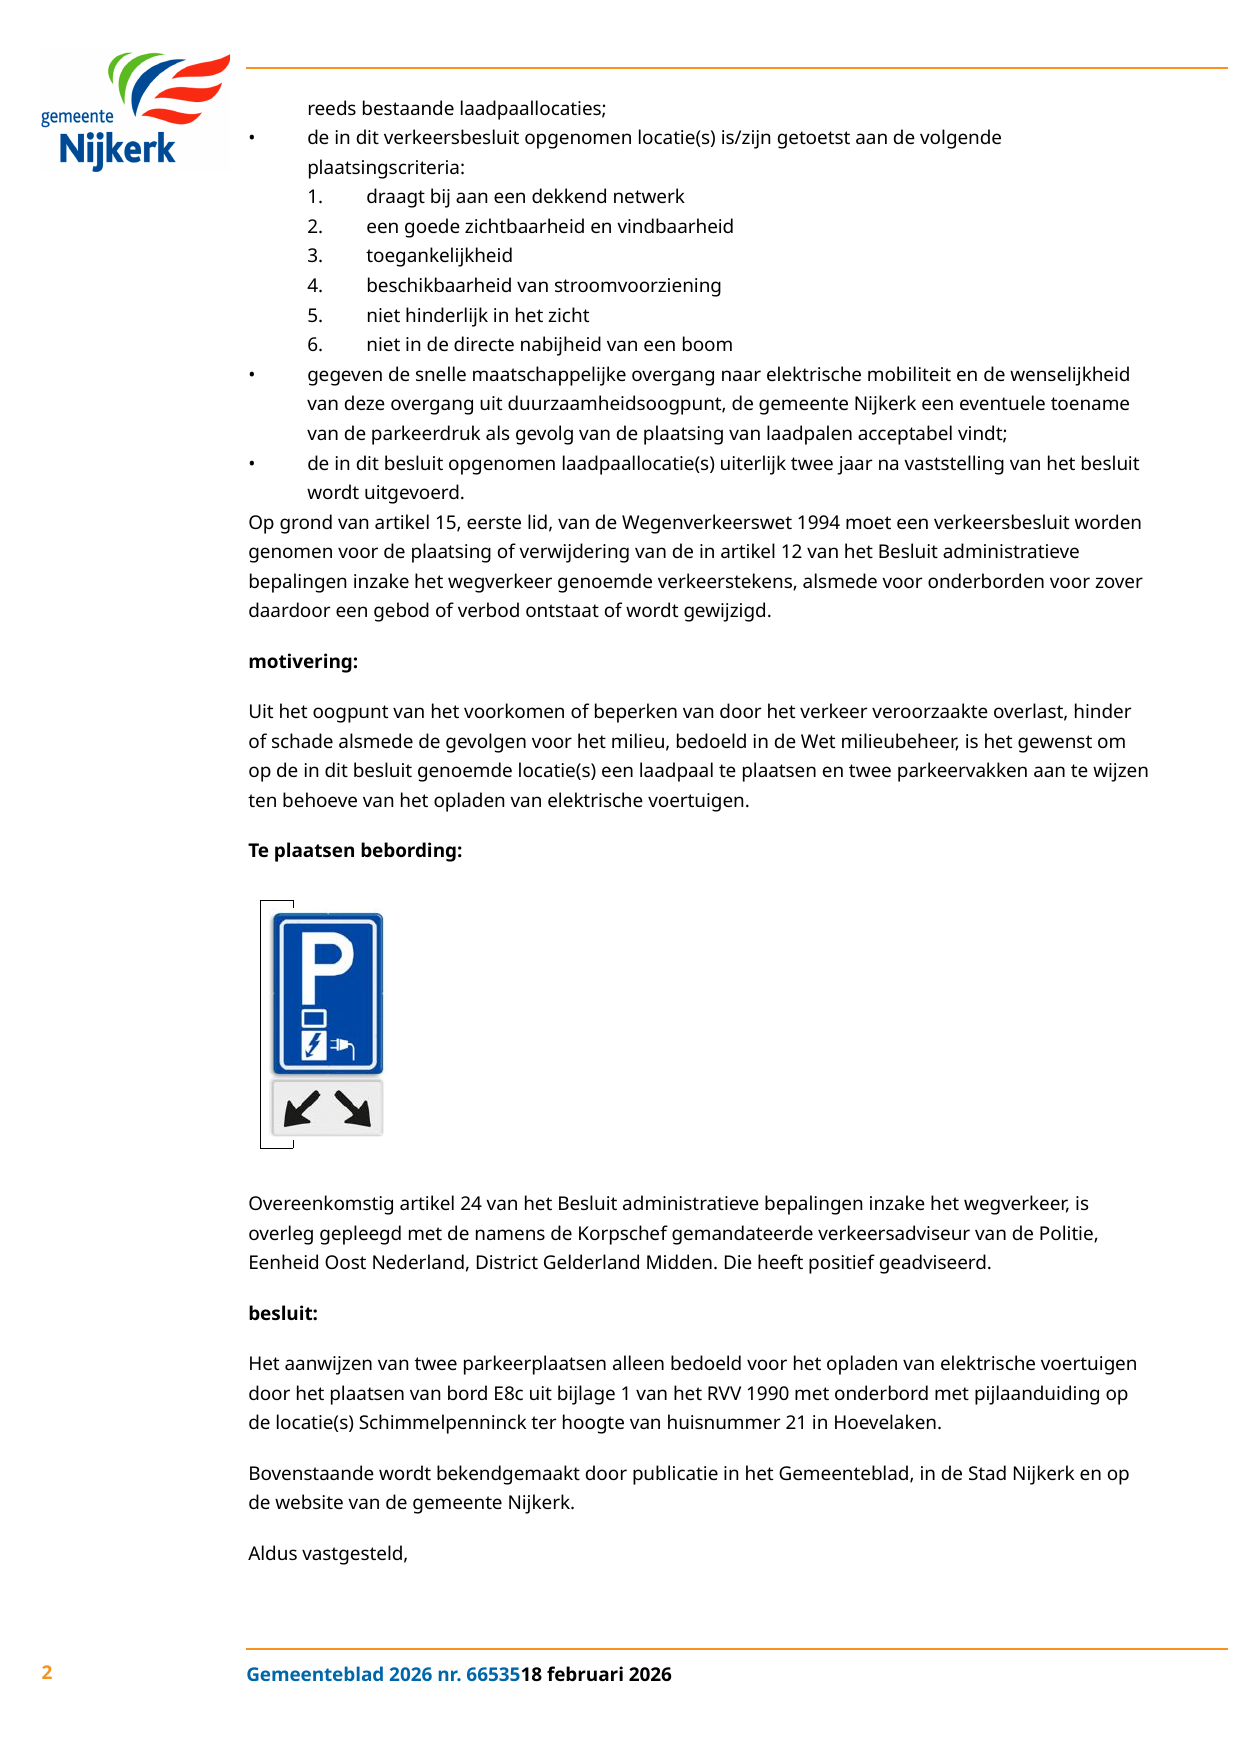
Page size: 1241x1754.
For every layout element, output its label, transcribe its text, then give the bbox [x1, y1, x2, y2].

list gegeven de snelle maatschappelijke overgang naar elektrische mobiliteit en de wenselijkheid van deze overgang uit duurzaamheidsoogpunt, de gemeente Nijkerk een eventuele toename van de parkeerdruk als gevolg van de plaatsing van laadpalen acceptabel vindt; [248, 361, 1152, 446]
list de in dit verkeersbesluit opgenomen locatie(s) is/zijn getoetst aan de volgende plaatsingscriteria: [248, 124, 1152, 180]
list niet hinderlijk in het zicht [307, 302, 1152, 328]
list beschikbaarheid van stroomvoorziening [307, 272, 1152, 298]
text Het aanwijzen van twee parkeerplaatsen alleen bedoeld voor het opladen van elektrische voertuigen door het plaatsen van bord E8c uit bijlage 1 van het RVV 1990 met onderbord met pijlaanduiding op de locatie(s) Schimmelpenninck ter hoogte van huisnummer 21 in Hoevelaken. [248, 1350, 1152, 1435]
list toegankelijkheid [307, 243, 1152, 268]
text motivering: [248, 648, 1152, 674]
text Bovenstaande wordt bekendgemaakt door publicatie in het Gemeenteblad, in de Stad Nijkerk en op de website van de gemeente Nijkerk. [248, 1460, 1152, 1515]
text Uit het oogpunt van het voorkomen of beperken van door het verkeer veroorzaakte overlast, hinder of schade alsmede de gevolgen voor het milieu, bedoeld in de Wet milieubeheer, is het gewenst om op de in dit besluit genoemde locatie(s) een laadpaal te plaatsen en twee parkeervakken aan te wijzen ten behoeve van het opladen van elektrische voertuigen. [248, 698, 1152, 813]
list de in dit besluit opgenomen laadpaallocatie(s) uiterlijk twee jaar na vaststelling van het besluit wordt uitgevoerd. [248, 450, 1152, 505]
text Te plaatsen bebording: [248, 838, 1152, 863]
text besluit: [248, 1300, 1152, 1326]
list niet in de directe nabijheid van een boom [307, 331, 1152, 357]
picture [268, 908, 387, 1140]
text Aldus vastgesteld, [248, 1540, 1152, 1566]
picture [41, 47, 231, 172]
list een goede zichtbaarheid en vindbaarheid [307, 213, 1152, 239]
text Op grond van artikel 15, eerste lid, van de Wegenverkeerswet 1994 moet een verkeersbesluit worden genomen voor de plaatsing of verwijdering van de in artikel 12 van het Besluit administratieve bepalingen inzake het wegverkeer genoemde verkeerstekens, alsmede voor onderborden voor zover daardoor een gebod of verbod ontstaat of wordt gewijzigd. [248, 509, 1152, 623]
text Overeenkomstig artikel 24 van het Besluit administratieve bepalingen inzake het wegverkeer, is overleg gepleegd met de namens de Korpschef gemandateerde verkeersadviseur van de Politie, Eenheid Oost Nederland, District Gelderland Midden. Die heeft positief geadviseerd. [248, 1190, 1152, 1275]
list reeds bestaande laadpaallocaties; [248, 95, 1152, 121]
list draagt bij aan een dekkend netwerk [307, 183, 1152, 209]
